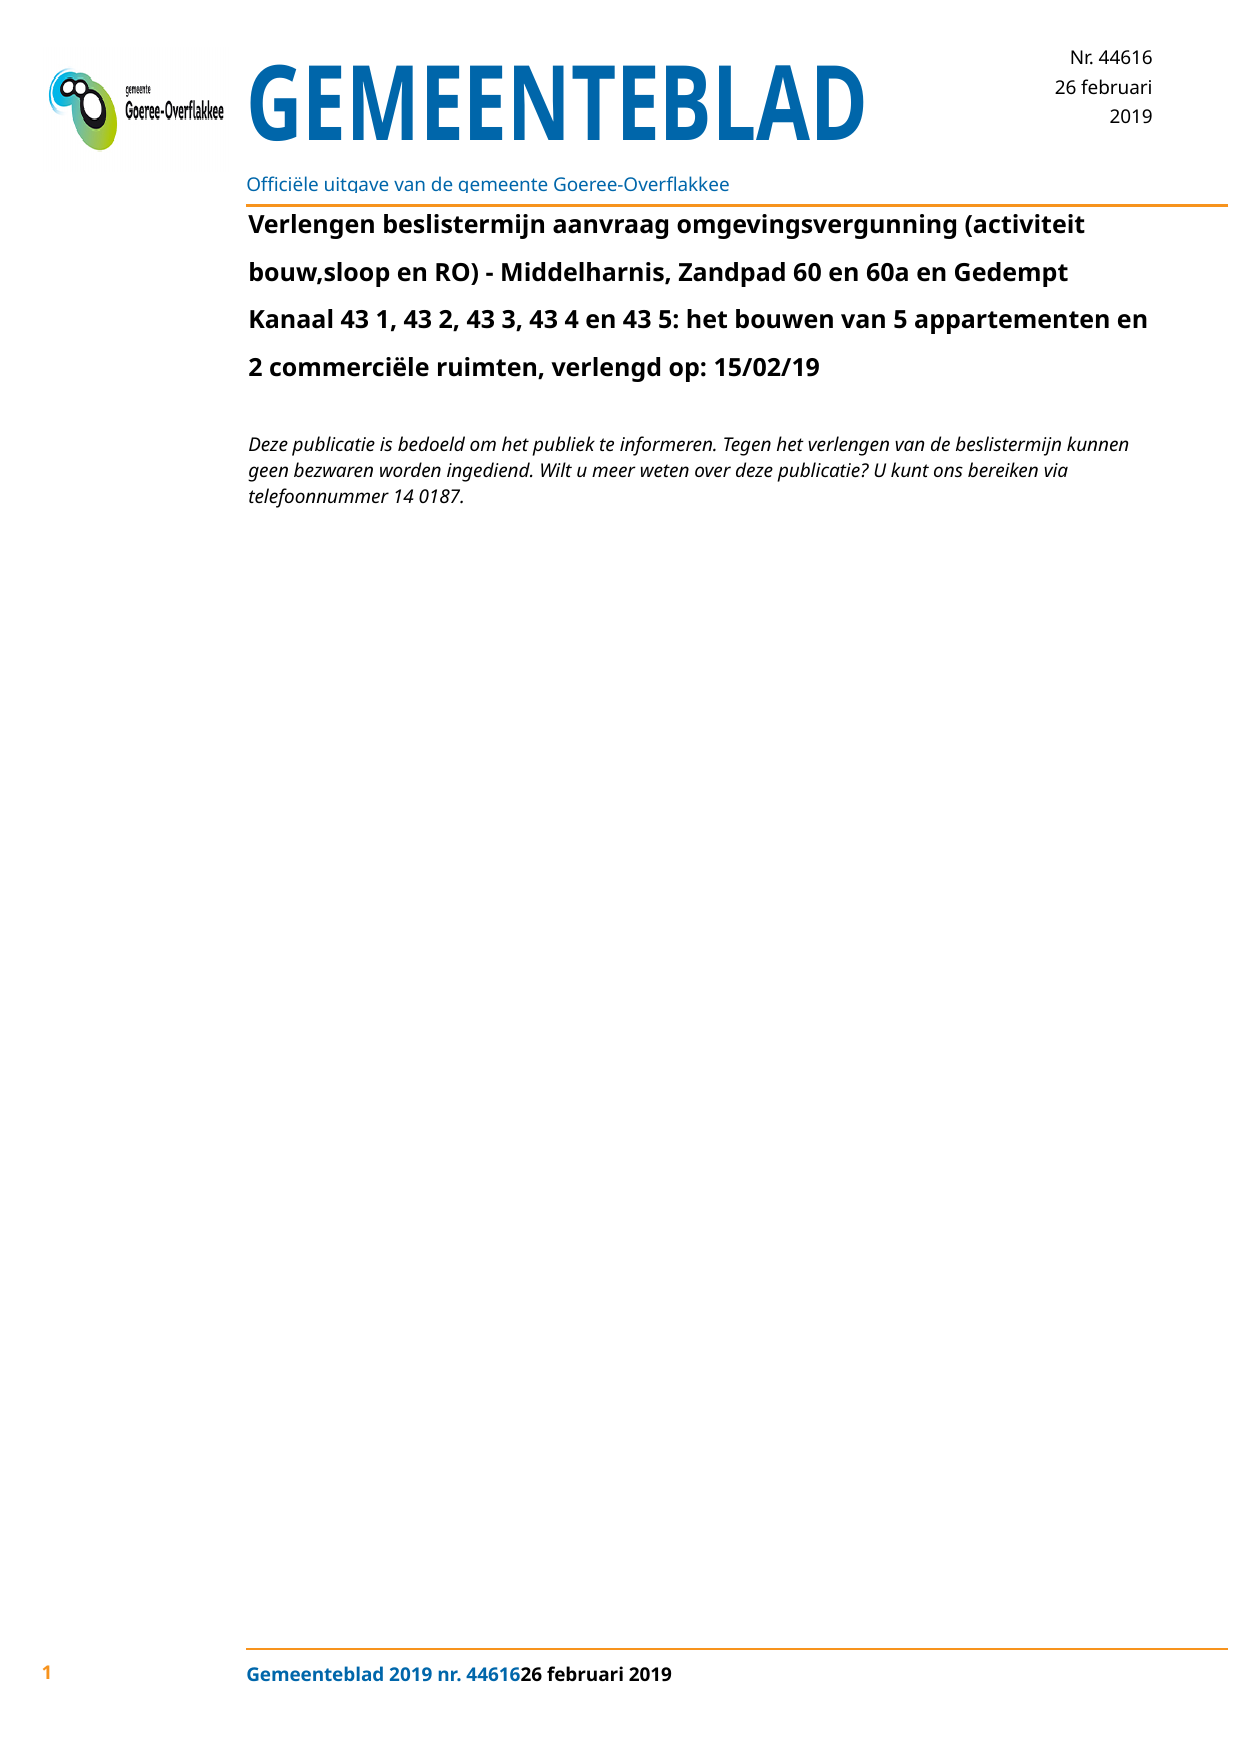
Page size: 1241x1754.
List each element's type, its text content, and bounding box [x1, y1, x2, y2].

picture [41, 47, 231, 172]
text Verlengen beslistermijn aanvraag omgevingsvergunning (activiteit bouw,sloop en RO) - Middelharnis, Zandpad 60 en 60a en Gedempt Kanaal 43 1, 43 2, 43 3, 43 4 en 43 5: het bouwen van 5 appartementen en 2 commerciële ruimten, verlengd op: 15/02/19 [248, 207, 1152, 384]
text Deze publicatie is bedoeld om het publiek te informeren. Tegen het verlengen van de beslistermijn kunnen geen bezwaren worden ingediend. Wilt u meer weten over deze publicatie? U kunt ons bereiken via telefoonnummer 14 0187. [248, 431, 1152, 508]
